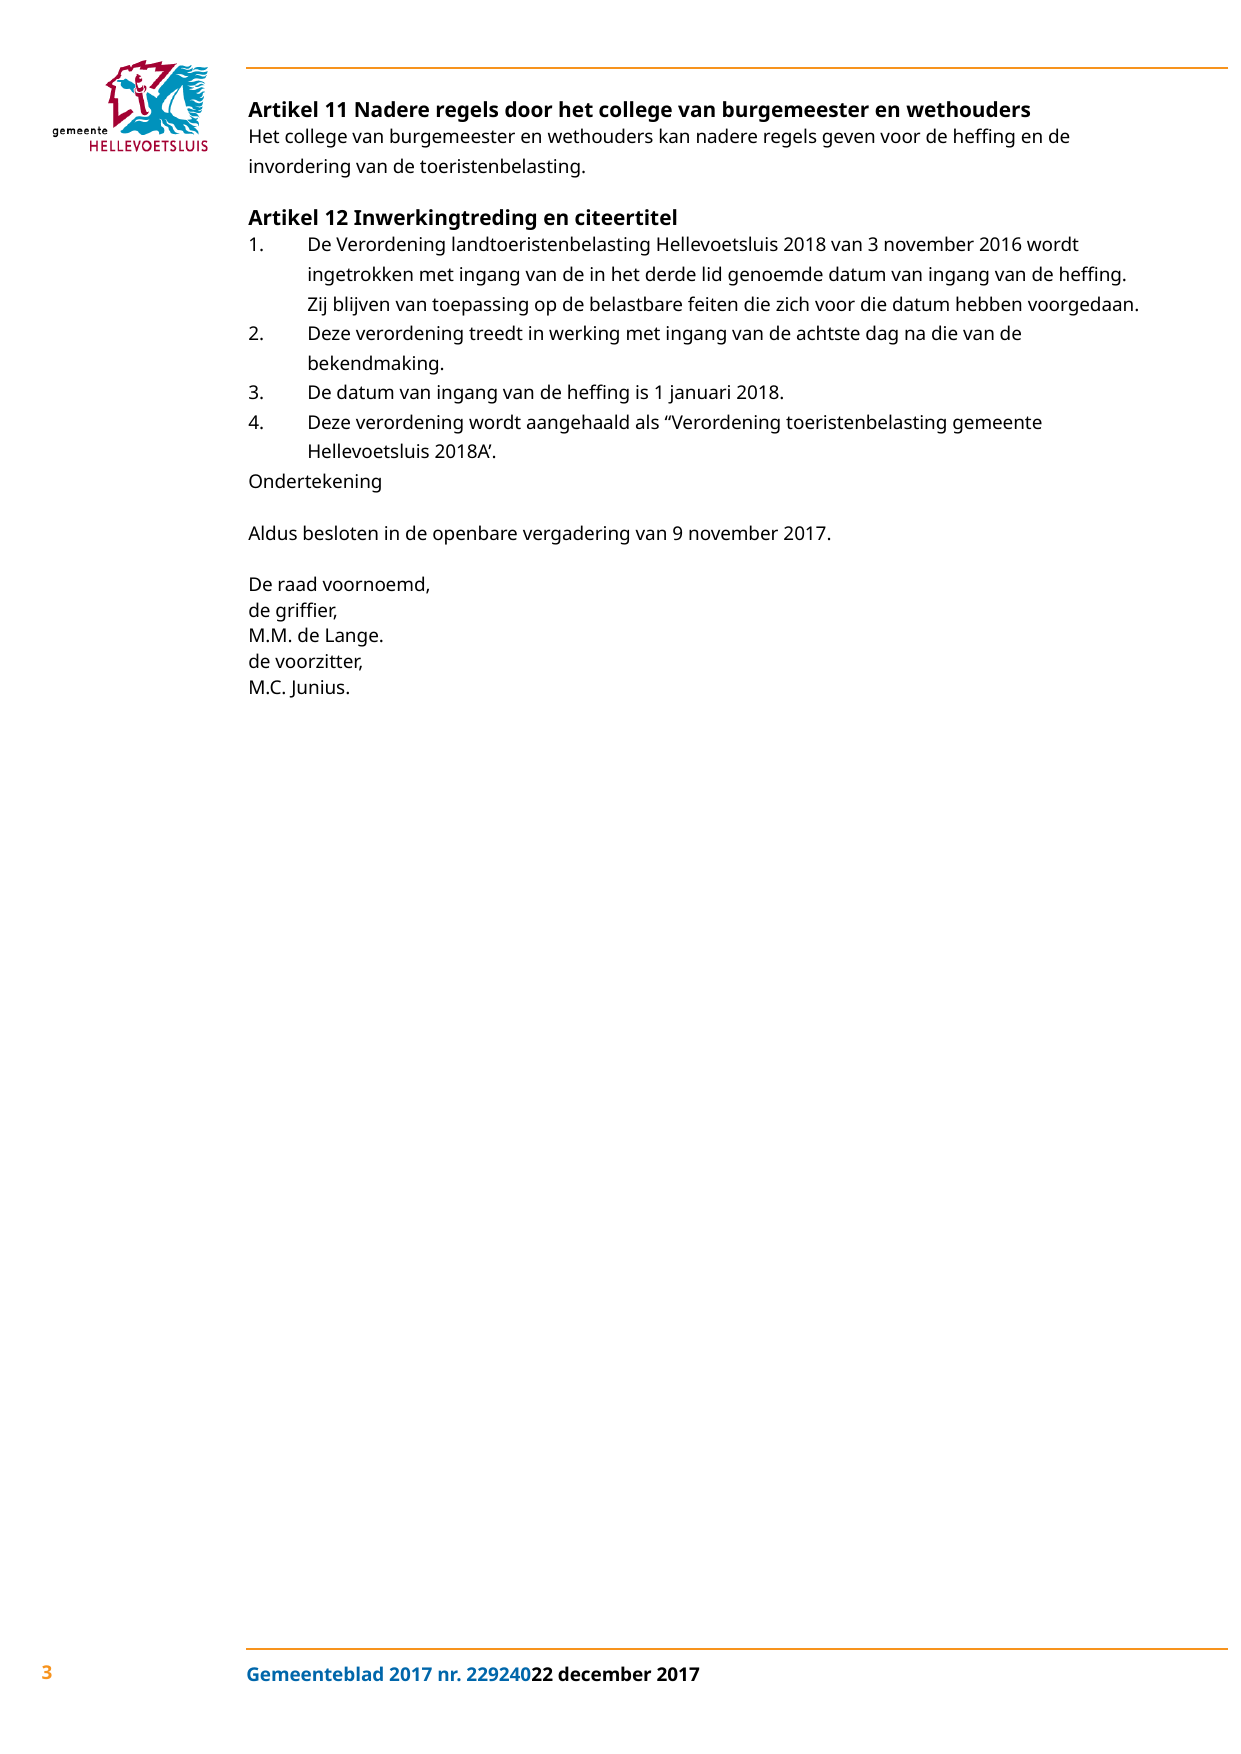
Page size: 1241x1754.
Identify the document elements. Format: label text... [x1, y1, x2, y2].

text Het college van burgemeester en wethouders kan nadere regels geven voor de heffing en de invordering van de toeristenbelasting. [248, 123, 1152, 178]
text de griffier, [248, 597, 1152, 623]
picture [41, 47, 231, 172]
text Artikel 11 Nadere regels door het college van burgemeester en wethouders [248, 95, 1152, 123]
list Deze verordening treedt in werking met ingang van de achtste dag na die van de bekendmaking. [248, 320, 1152, 376]
list De Verordening landtoeristenbelasting Hellevoetsluis 2018 van 3 november 2016 wordt ingetrokken met ingang van de in het derde lid genoemde datum van ingang van de heffing. Zij blijven van toepassing op de belastbare feiten die zich voor die datum hebben voorgedaan. [248, 232, 1152, 317]
text M.C. Junius. [248, 674, 1152, 700]
text Artikel 12 Inwerkingtreding en citeertitel [248, 203, 1152, 232]
text Ondertekening [248, 468, 1152, 494]
list Deze verordening wordt aangehaald als “Verordening toeristenbelasting gemeente Hellevoetsluis 2018A’. [248, 409, 1152, 464]
text M.M. de Lange. [248, 623, 1152, 648]
list De datum van ingang van de heffing is 1 januari 2018. [248, 379, 1152, 405]
text Aldus besloten in de openbare vergadering van 9 november 2017. [248, 520, 1152, 546]
text de voorzitter, [248, 648, 1152, 674]
text De raad voornoemd, [248, 571, 1152, 597]
